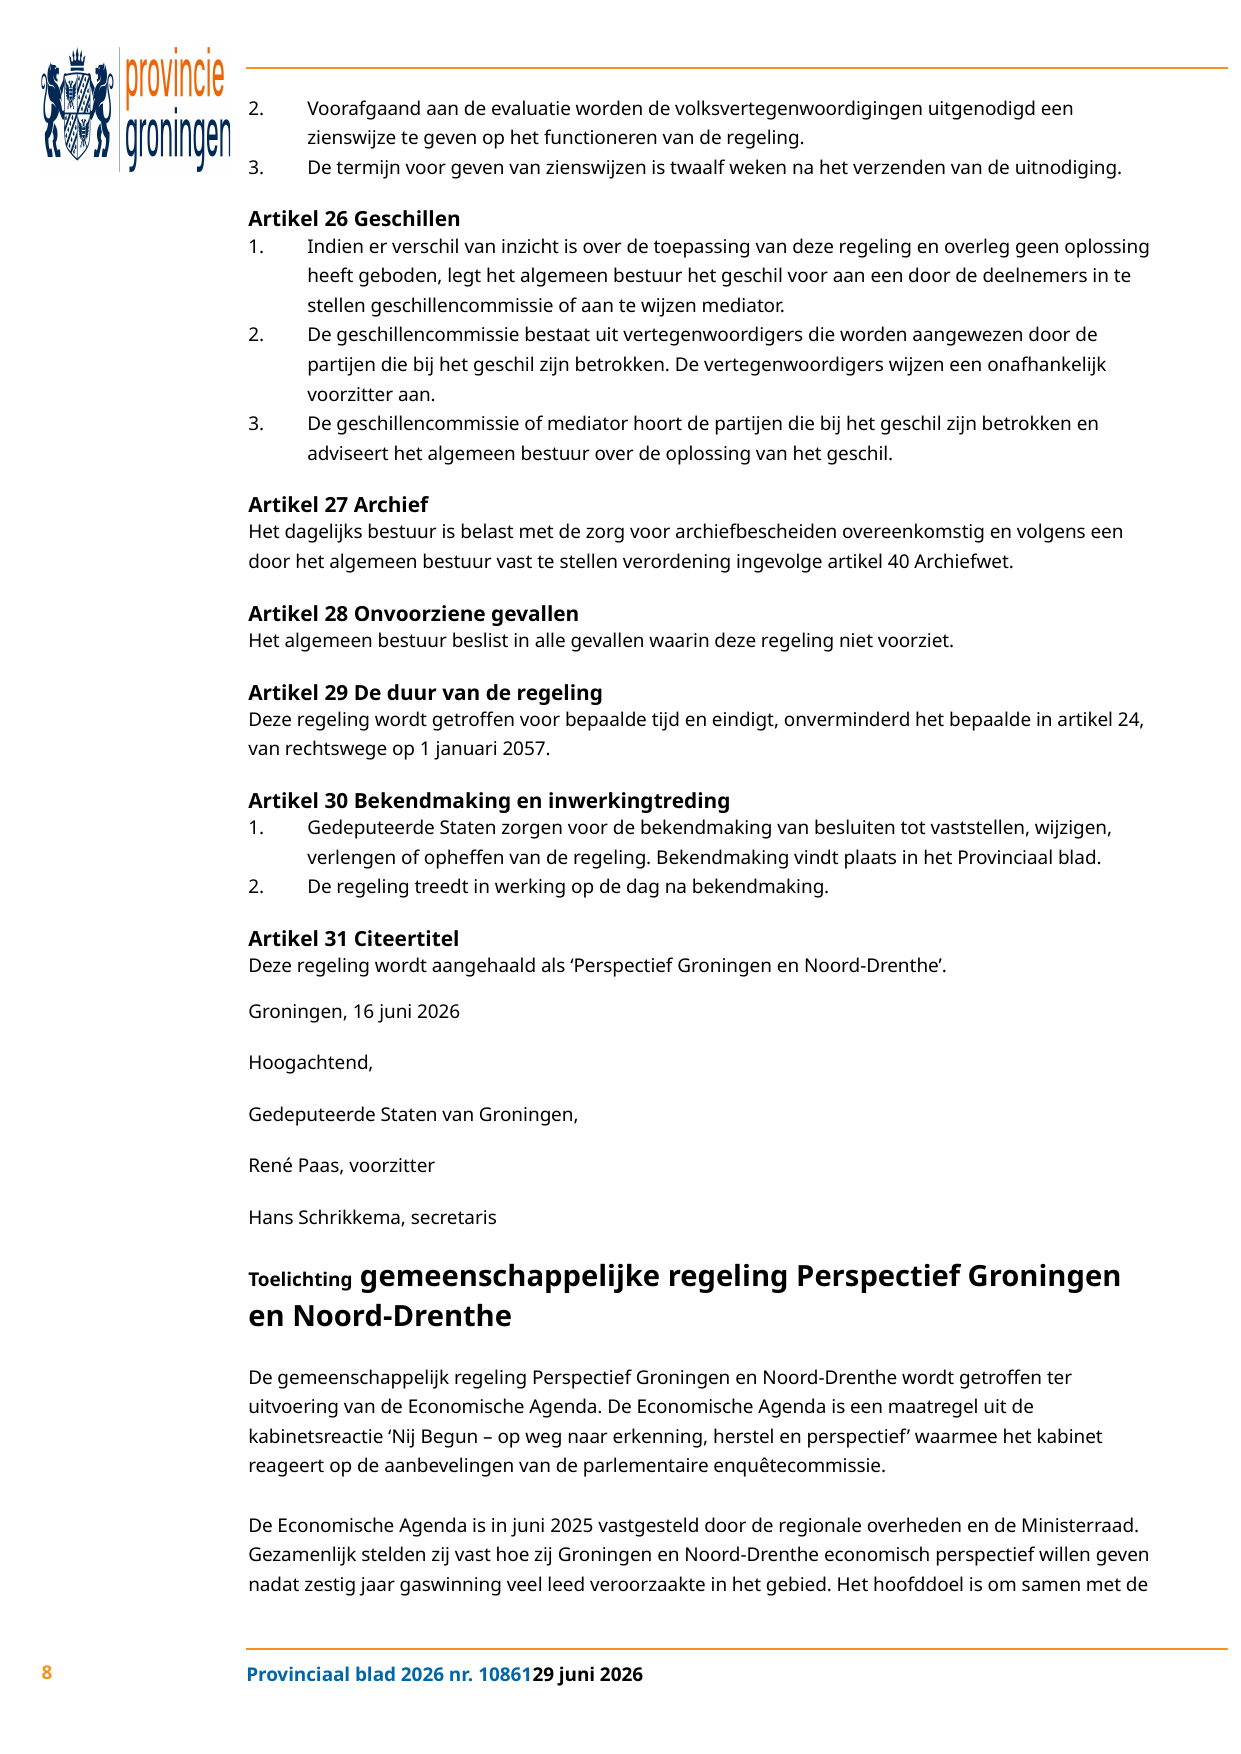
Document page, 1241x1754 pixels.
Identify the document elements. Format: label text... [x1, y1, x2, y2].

picture [41, 47, 231, 172]
text Deze regeling wordt getroffen voor bepaalde tijd en eindigt, onverminderd het bepaalde in artikel 24, van rechtswege op 1 januari 2057. [248, 706, 1152, 761]
list Indien er verschil van inzicht is over de toepassing van deze regeling en overleg geen oplossing heeft geboden, legt het algemeen bestuur het geschil voor aan een door de deelnemers in te stellen geschillencommissie of aan te wijzen mediator. [248, 233, 1152, 318]
text Het algemeen bestuur beslist in alle gevallen waarin deze regeling niet voorziet. [248, 627, 1152, 653]
list De geschillencommissie bestaat uit vertegenwoordigers die worden aangewezen door de partijen die bij het geschil zijn betrokken. De vertegenwoordigers wijzen een onafhankelijk voorzitter aan. [248, 322, 1152, 406]
list De geschillencommissie of mediator hoort de partijen die bij het geschil zijn betrokken en adviseert het algemeen bestuur over de oplossing van het geschil. [248, 410, 1152, 466]
list De regeling treedt in werking op de dag na bekendmaking. [248, 874, 1152, 899]
text Artikel 27 Archief [248, 490, 1152, 519]
list De termijn voor geven van zienswijzen is twaalf weken na het verzenden van de uitnodiging. [248, 154, 1152, 180]
text Artikel 26 Geschillen [248, 204, 1152, 233]
text Deze regeling wordt aangehaald als ‘Perspectief Groningen en Noord-Drenthe’. [248, 952, 1152, 978]
text Hoogachtend, [248, 1049, 1152, 1075]
list Voorafgaand aan de evaluatie worden de volksvertegenwoordigingen uitgenodigd een zienswijze te geven op het functioneren van de regeling. [248, 95, 1152, 150]
text Groningen, 16 juni 2026 [248, 998, 1152, 1024]
text Artikel 31 Citeertitel [248, 924, 1152, 952]
text René Paas, voorzitter [248, 1152, 1152, 1178]
text De Economische Agenda is in juni 2025 vastgesteld door de regionale overheden en de Ministerraad. Gezamenlijk stelden zij vast hoe zij Groningen en Noord-Drenthe economisch perspectief willen geven nadat zestig jaar gaswinning veel leed veroorzaakte in het gebied. Het hoofddoel is om samen met de [248, 1512, 1152, 1597]
text Artikel 28 Onvoorziene gevallen [248, 599, 1152, 627]
text Het dagelijks bestuur is belast met de zorg voor archiefbescheiden overeenkomstig en volgens een door het algemeen bestuur vast te stellen verordening ingevolge artikel 40 Archiefwet. [248, 519, 1152, 574]
text Artikel 29 De duur van de regeling [248, 678, 1152, 706]
text Hans Schrikkema, secretaris [248, 1204, 1152, 1230]
text Toelichting gemeenschappelijke regeling Perspectief Groningen en Noord-Drenthe [248, 1255, 1152, 1335]
text De gemeenschappelijk regeling Perspectief Groningen en Noord-Drenthe wordt getroffen ter uitvoering van de Economische Agenda. De Economische Agenda is een maatregel uit de kabinetsreactie ‘Nij Begun – op weg naar erkenning, herstel en perspectief’ waarmee het kabinet reageert op de aanbevelingen van de parlementaire enquêtecommissie. [248, 1364, 1152, 1478]
list Gedeputeerde Staten zorgen voor de bekendmaking van besluiten tot vaststellen, wijzigen, verlengen of opheffen van de regeling. Bekendmaking vindt plaats in het Provinciaal blad. [248, 814, 1152, 870]
text Gedeputeerde Staten van Groningen, [248, 1101, 1152, 1127]
text Artikel 30 Bekendmaking en inwerkingtreding [248, 786, 1152, 814]
